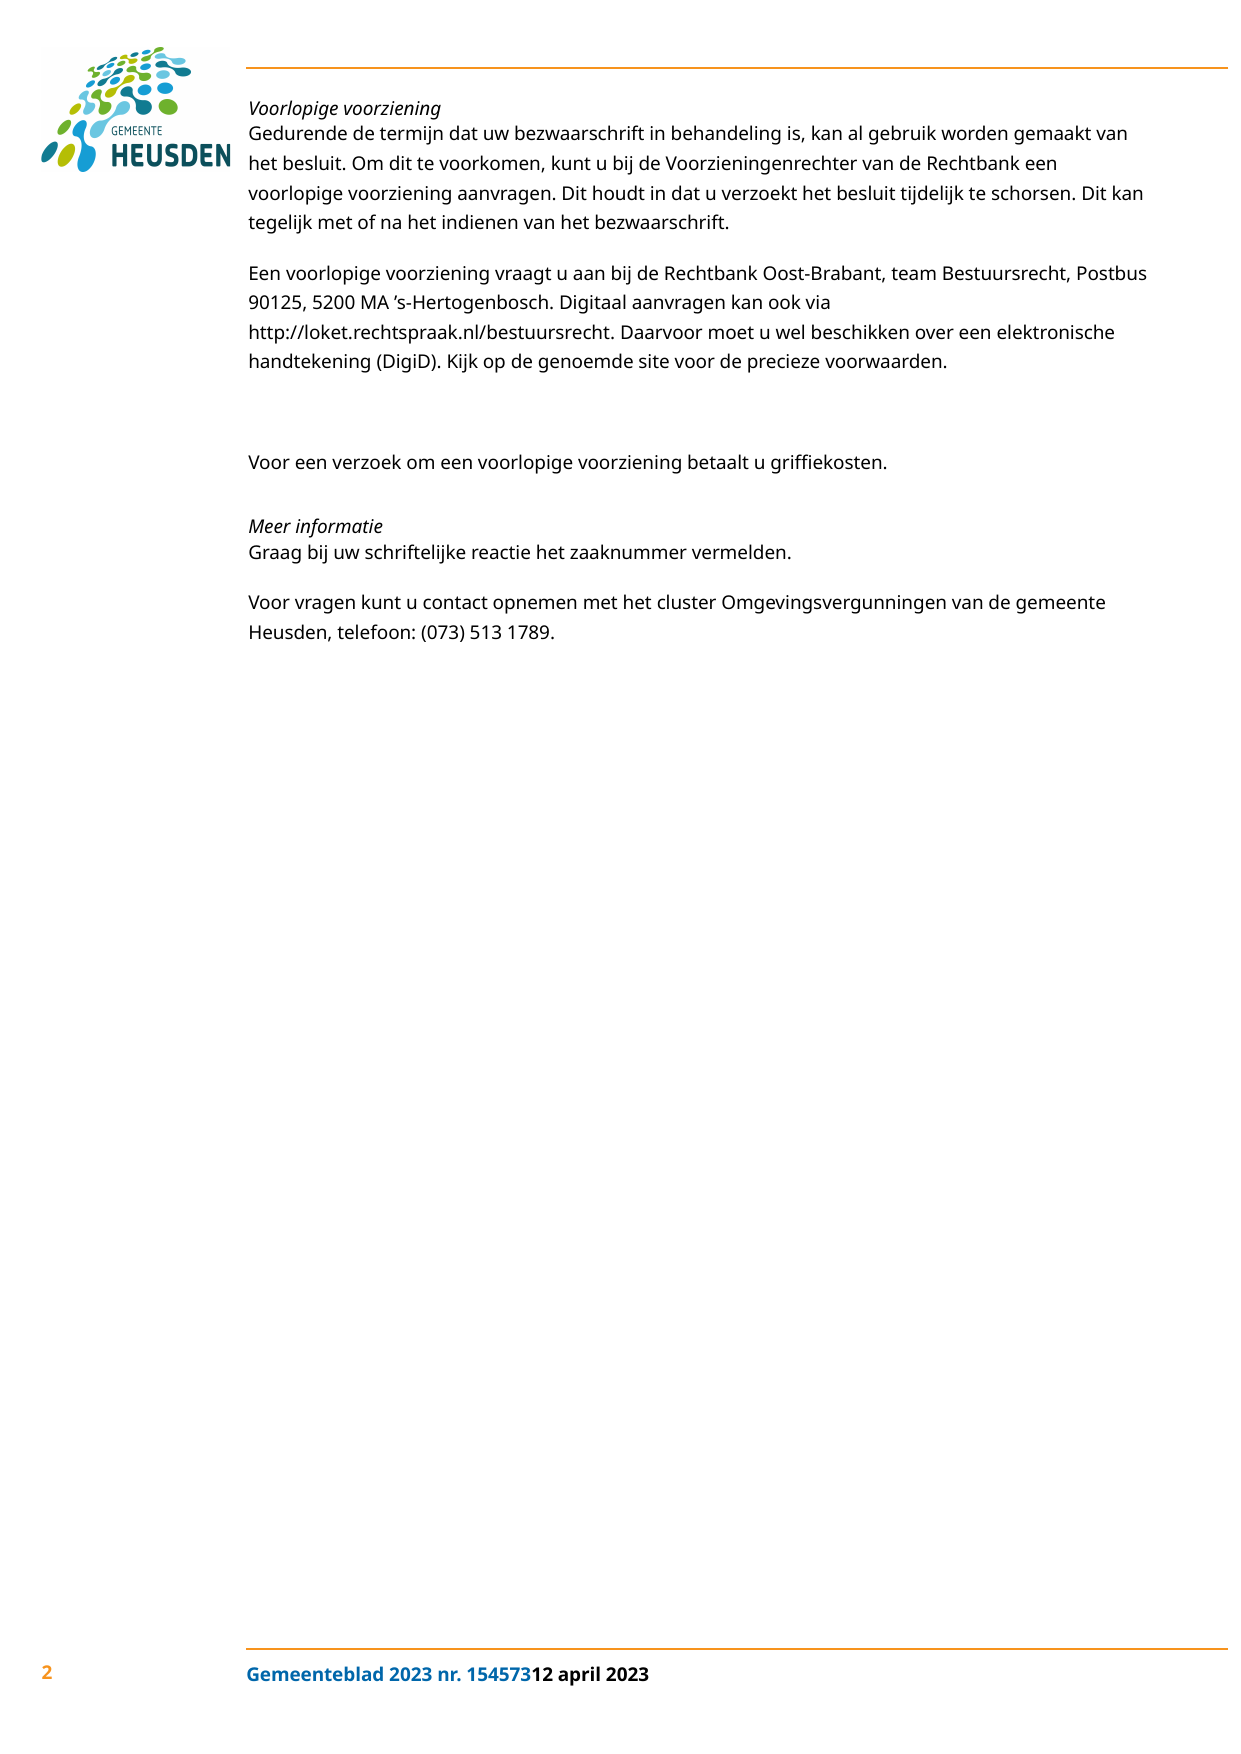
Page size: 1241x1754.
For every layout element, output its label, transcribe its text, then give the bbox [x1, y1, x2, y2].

text Graag bij uw schriftelijke reactie het zaaknummer vermelden. [248, 539, 1152, 565]
text Voor vragen kunt u contact opnemen met het cluster Omgevingsvergunningen van de gemeente Heusden, telefoon: (073) 513 1789. [248, 589, 1152, 645]
text Een voorlopige voorziening vraagt u aan bij de Rechtbank Oost-Brabant, team Bestuursrecht, Postbus 90125, 5200 MA ’s-Hertogenbosch. Digitaal aanvragen kan ook via http://loket.rechtspraak.nl/bestuursrecht. Daarvoor moet u wel beschikken over een elektronische handtekening (DigiD). Kijk op de genoemde site voor de precieze voorwaarden. [248, 260, 1152, 374]
text Voor een verzoek om een voorlopige voorziening betaalt u griffiekosten. [248, 449, 1152, 475]
text Meer informatie [248, 513, 1152, 539]
text Gedurende de termijn dat uw bezwaarschrift in behandeling is, kan al gebruik worden gemaakt van het besluit. Om dit te voorkomen, kunt u bij de Voorzieningenrechter van de Rechtbank een voorlopige voorziening aanvragen. Dit houdt in dat u verzoekt het besluit tijdelijk te schorsen. Dit kan tegelijk met of na het indienen van het bezwaarschrift. [248, 121, 1152, 235]
picture [41, 47, 231, 172]
text Voorlopige voorziening [248, 95, 1152, 121]
